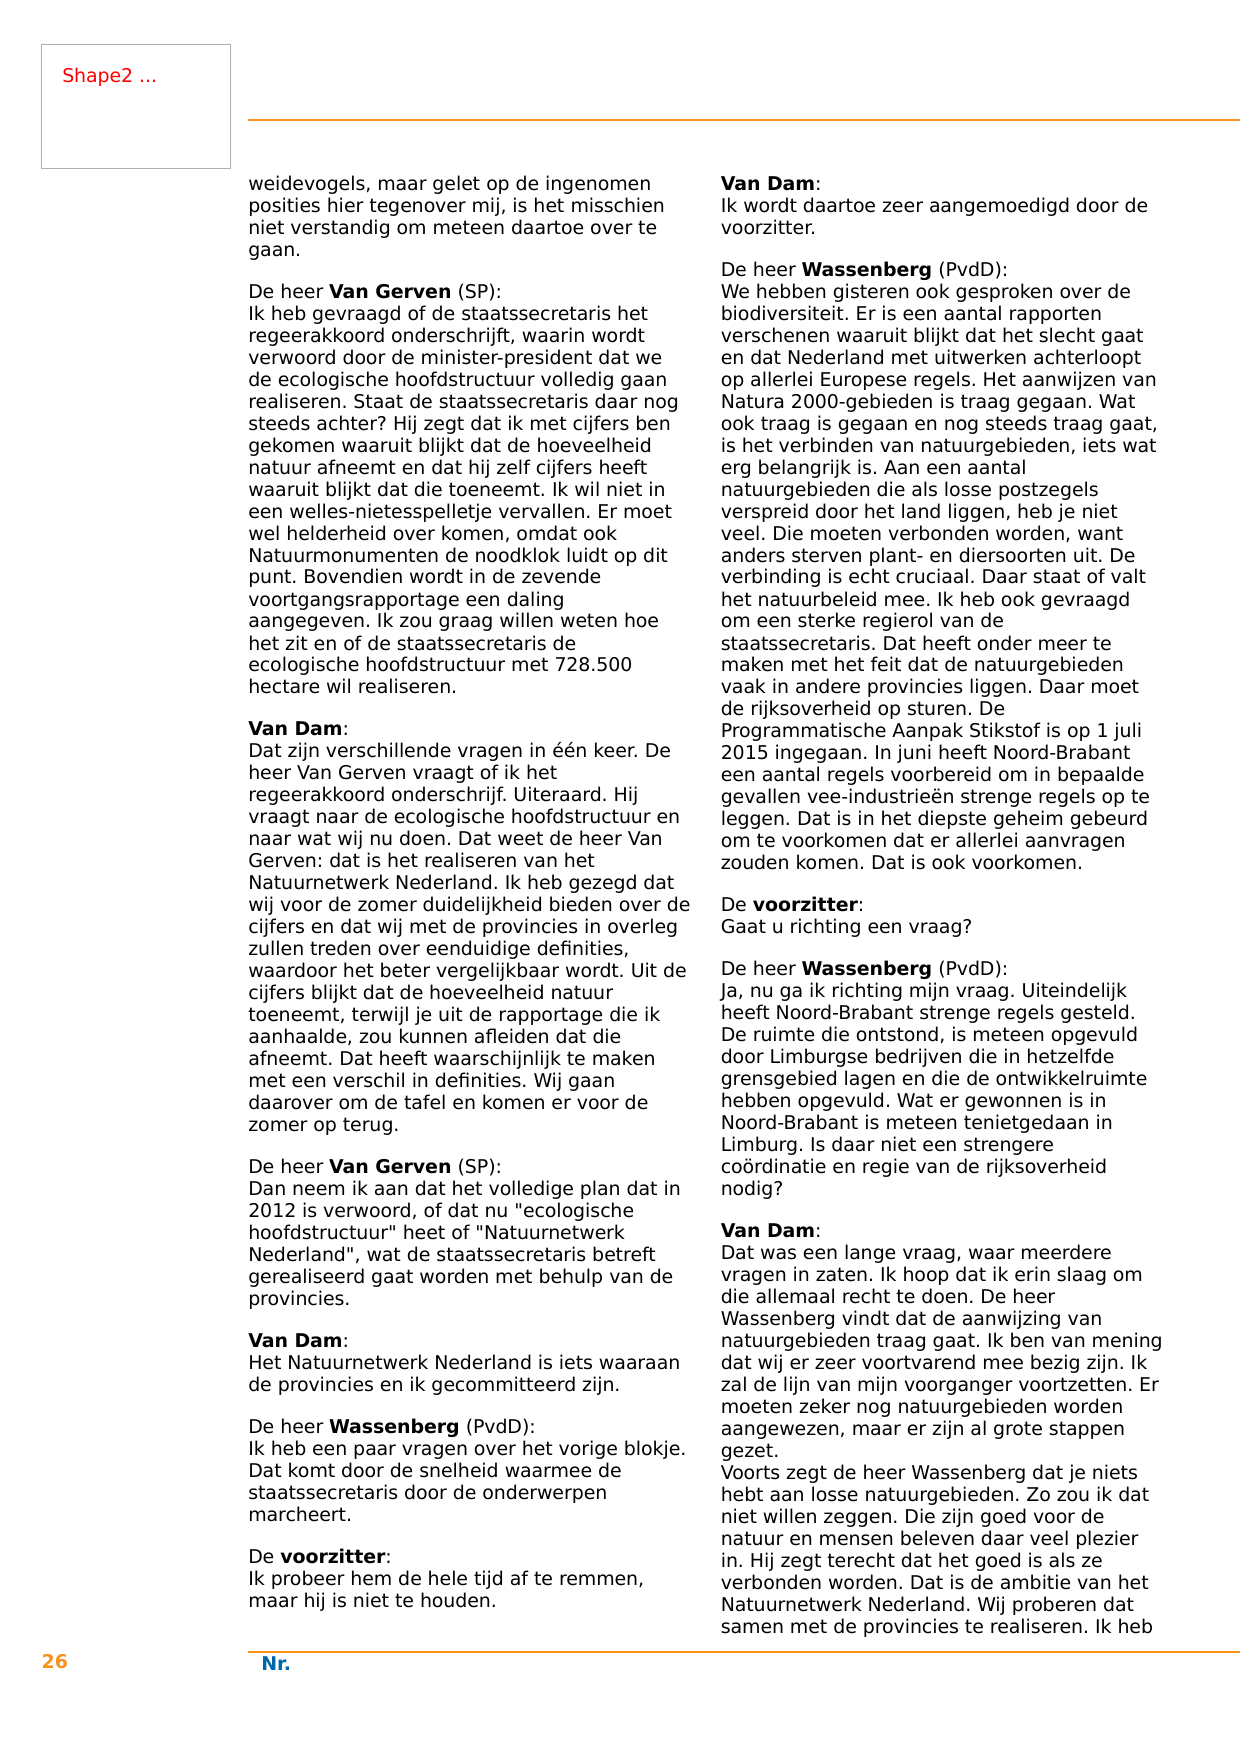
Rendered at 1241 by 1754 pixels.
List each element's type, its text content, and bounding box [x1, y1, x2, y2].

text Dan neem ik aan dat het volledige plan dat in 2012 is verwoord, of dat nu "ecologische hoofdstructuur" heet of "Natuurnetwerk Nederland", wat de staatssecretaris betreft gerealiseerd gaat worden met behulp van de provincies. [248, 1178, 691, 1310]
text Dat zijn verschillende vragen in één keer. De heer Van Gerven vraagt of ik het regeerakkoord onderschrijf. Uiteraard. Hij vraagt naar de ecologische hoofdstructuur en naar wat wij nu doen. Dat weet de heer Van Gerven: dat is het realiseren van het Natuurnetwerk Nederland. Ik heb gezegd dat wij voor de zomer duidelijkheid bieden over de cijfers en dat wij met de provincies in overleg zullen treden over eenduidige definities, waardoor het beter vergelijkbaar wordt. Uit de cijfers blijkt dat de hoeveelheid natuur toeneemt, terwijl je uit de rapportage die ik aanhaalde, zou kunnen afleiden dat die afneemt. Dat heeft waarschijnlijk te maken met een verschil in definities. Wij gaan daarover om de tafel en komen er voor de zomer op terug. [248, 740, 691, 1136]
text Ik wordt daartoe zeer aangemoedigd door de voorzitter. [721, 195, 1163, 239]
text Van Dam: [721, 1220, 1163, 1242]
text Van Dam: [248, 1330, 691, 1352]
text De voorzitter: [721, 894, 1163, 916]
text Ik heb een paar vragen over het vorige blokje. Dat komt door de snelheid waarmee de staatssecretaris door de onderwerpen marcheert. [248, 1438, 691, 1526]
text We hebben gisteren ook gesproken over de biodiversiteit. Er is een aantal rapporten verschenen waaruit blijkt dat het slecht gaat en dat Nederland met uitwerken achterloopt op allerlei Europese regels. Het aanwijzen van Natura 2000-gebieden is traag gegaan. Wat ook traag is gegaan en nog steeds traag gaat, is het verbinden van natuurgebieden, iets wat erg belangrijk is. Aan een aantal natuurgebieden die als losse postzegels verspreid door het land liggen, heb je niet veel. Die moeten verbonden worden, want anders sterven plant- en diersoorten uit. De verbinding is echt cruciaal. Daar staat of valt het natuurbeleid mee. Ik heb ook gevraagd om een sterke regierol van de staatssecretaris. Dat heeft onder meer te maken met het feit dat de natuurgebieden vaak in andere provincies liggen. Daar moet de rijksoverheid op sturen. De Programmatische Aanpak Stikstof is op 1 juli 2015 ingegaan. In juni heeft Noord-Brabant een aantal regels voorbereid om in bepaalde gevallen vee-industrieën strenge regels op te leggen. Dat is in het diepste geheim gebeurd om te voorkomen dat er allerlei aanvragen zouden komen. Dat is ook voorkomen. [721, 281, 1163, 874]
text Dat was een lange vraag, waar meerdere vragen in zaten. Ik hoop dat ik erin slaag om die allemaal recht te doen. De heer Wassenberg vindt dat de aanwijzing van natuurgebieden traag gaat. Ik ben van mening dat wij er zeer voortvarend mee bezig zijn. Ik zal de lijn van mijn voorganger voortzetten. Er moeten zeker nog natuurgebieden worden aangewezen, maar er zijn al grote stappen gezet. [721, 1242, 1163, 1462]
text De heer Van Gerven (SP): [248, 281, 691, 303]
text Ik heb gevraagd of de staatssecretaris het regeerakkoord onderschrijft, waarin wordt verwoord door de minister-president dat we de ecologische hoofdstructuur volledig gaan realiseren. Staat de staatssecretaris daar nog steeds achter? Hij zegt dat ik met cijfers ben gekomen waaruit blijkt dat de hoeveelheid natuur afneemt en dat hij zelf cijfers heeft waaruit blijkt dat die toeneemt. Ik wil niet in een welles-nietesspelletje vervallen. Er moet wel helderheid over komen, omdat ook Natuurmonumenten de noodklok luidt op dit punt. Bovendien wordt in de zevende voortgangsrapportage een daling aangegeven. Ik zou graag willen weten hoe het zit en of de staatssecretaris de ecologische hoofdstructuur met 728.500 hectare wil realiseren. [248, 303, 691, 698]
text Voorts zegt de heer Wassenberg dat je niets hebt aan losse natuurgebieden. Zo zou ik dat niet willen zeggen. Die zijn goed voor de natuur en mensen beleven daar veel plezier in. Hij zegt terecht dat het goed is als ze verbonden worden. Dat is de ambitie van het Natuurnetwerk Nederland. Wij proberen dat samen met de provincies te realiseren. Ik heb [721, 1462, 1163, 1637]
text Ja, nu ga ik richting mijn vraag. Uiteindelijk heeft Noord-Brabant strenge regels gesteld. De ruimte die ontstond, is meteen opgevuld door Limburgse bedrijven die in hetzelfde grensgebied lagen en die de ontwikkelruimte hebben opgevuld. Wat er gewonnen is in Noord-Brabant is meteen tenietgedaan in Limburg. Is daar niet een strengere coördinatie en regie van de rijksoverheid nodig? [721, 980, 1163, 1200]
text Het Natuurnetwerk Nederland is iets waaraan de provincies en ik gecommitteerd zijn. [248, 1352, 691, 1396]
text Van Dam: [721, 173, 1163, 195]
text De heer Van Gerven (SP): [248, 1156, 691, 1178]
text De heer Wassenberg (PvdD): [721, 259, 1163, 281]
text weidevogels, maar gelet op de ingenomen posities hier tegenover mij, is het misschien niet verstandig om meteen daartoe over te gaan. [248, 173, 691, 261]
text De heer Wassenberg (PvdD): [248, 1416, 691, 1438]
text De voorzitter: [248, 1546, 691, 1568]
text Ik probeer hem de hele tijd af te remmen, maar hij is niet te houden. [248, 1568, 691, 1612]
text Van Dam: [248, 718, 691, 740]
text Gaat u richting een vraag? [721, 916, 1163, 938]
text De heer Wassenberg (PvdD): [721, 958, 1163, 980]
